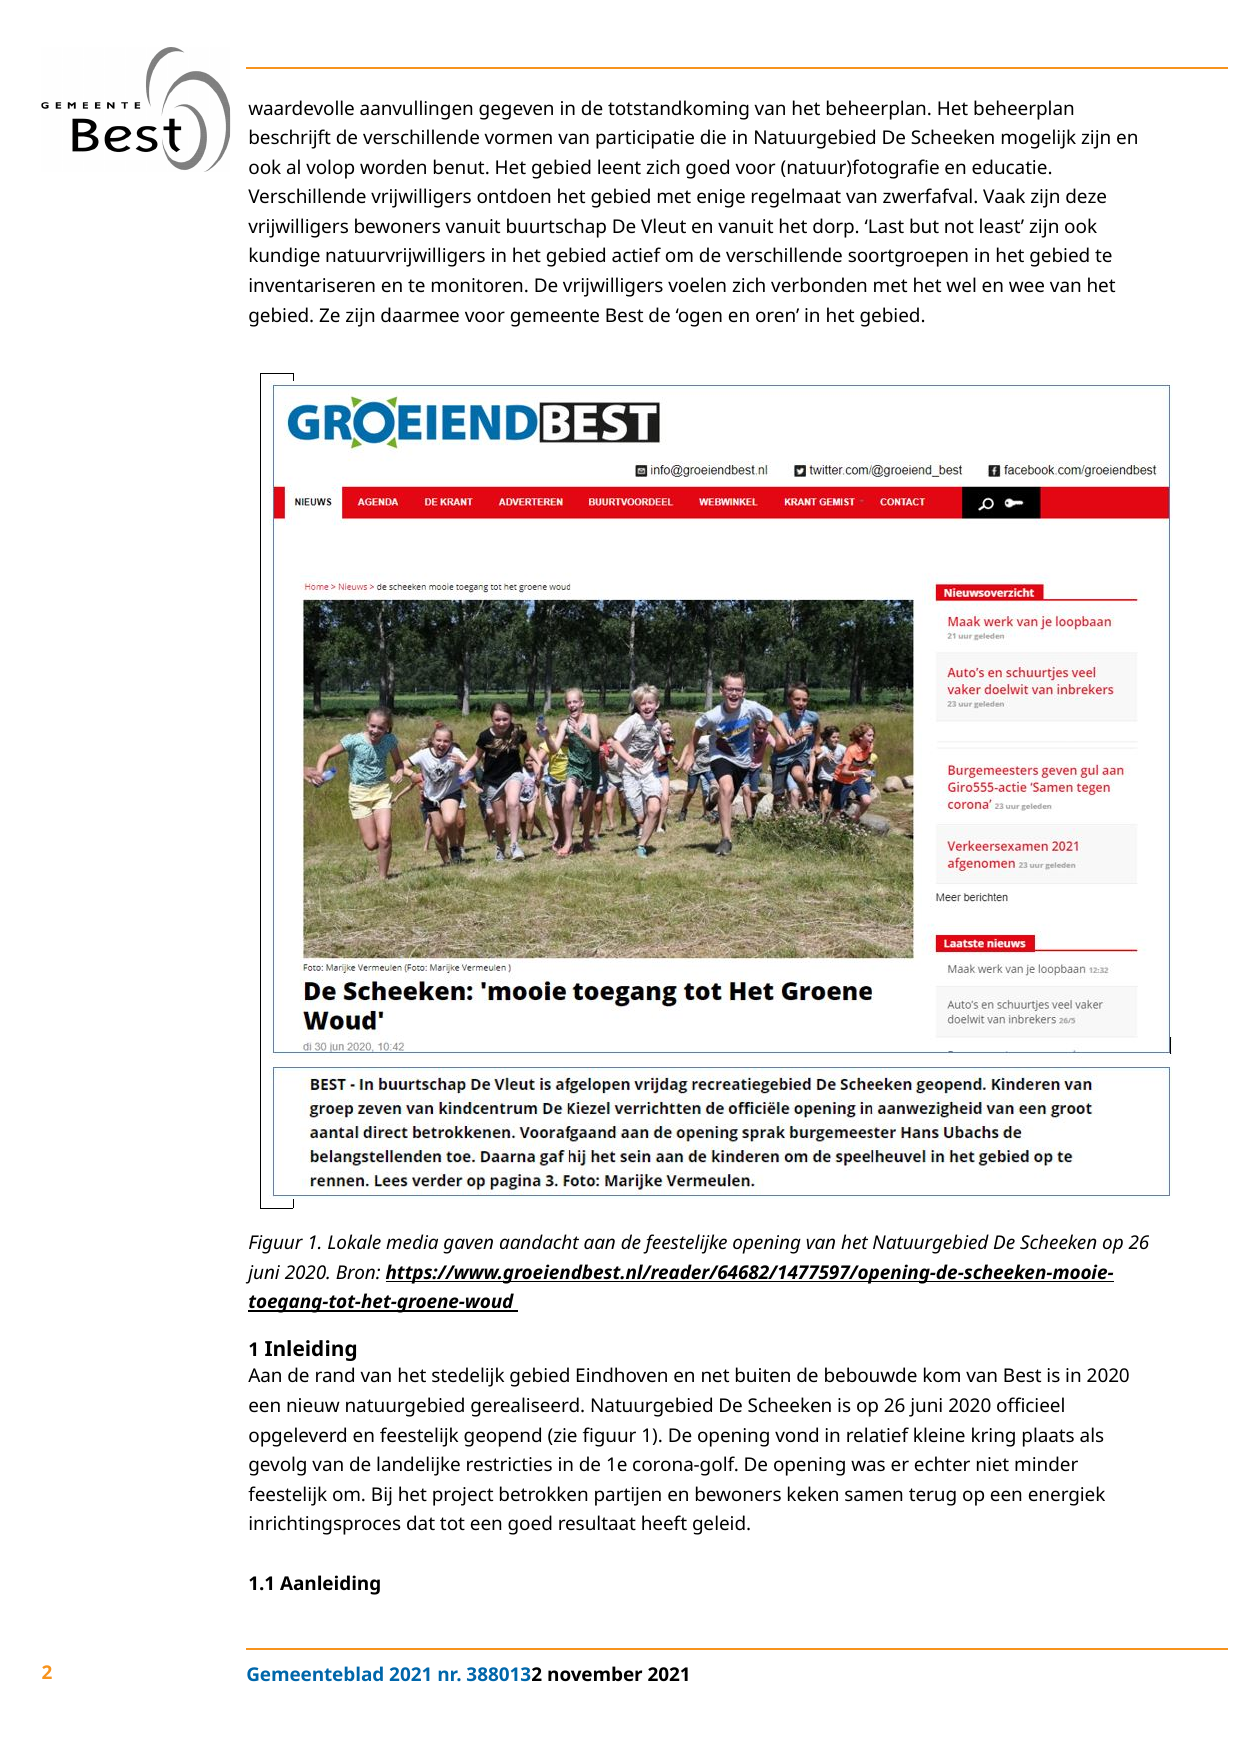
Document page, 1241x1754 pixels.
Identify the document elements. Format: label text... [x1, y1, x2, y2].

picture [41, 47, 231, 172]
text Figuur 1. Lokale media gaven aandacht aan de feestelijke opening van het Natuurgebied De Scheeken op 26 juni 2020. Bron: https://www.groeiendbest.nl/reader/64682/1477597/opening-de-scheeken-mooie-toegang-tot-het-groene-woud [248, 1229, 1152, 1314]
text 1.1 Aanleiding [248, 1570, 1152, 1595]
text 1 Inleiding [248, 1334, 1152, 1363]
text Aan de rand van het stedelijk gebied Eindhoven en net buiten de bebouwde kom van Best is in 2020 een nieuw natuurgebied gerealiseerd. Natuurgebied De Scheeken is op 26 juni 2020 officieel opgeleverd en feestelijk geopend (zie figuur 1). De opening vond in relatief kleine kring plaats als gevolg van de landelijke restricties in de 1e corona-golf. De opening was er echter niet minder feestelijk om. Bij het project betrokken partijen en bewoners keken samen terug op een energiek inrichtingsproces dat tot een goed resultaat heeft geleid. [248, 1363, 1152, 1536]
picture [268, 381, 1173, 1199]
text waardevolle aanvullingen gegeven in de totstandkoming van het beheerplan. Het beheerplan beschrijft de verschillende vormen van participatie die in Natuurgebied De Scheeken mogelijk zijn en ook al volop worden benut. Het gebied leent zich goed voor (natuur)fotografie en educatie. Verschillende vrijwilligers ontdoen het gebied met enige regelmaat van zwerfafval. Vaak zijn deze vrijwilligers bewoners vanuit buurtschap De Vleut en vanuit het dorp. ‘Last but not least’ zijn ook kundige natuurvrijwilligers in het gebied actief om de verschillende soortgroepen in het gebied te inventariseren en te monitoren. De vrijwilligers voelen zich verbonden met het wel en wee van het gebied. Ze zijn daarmee voor gemeente Best de ‘ogen en oren’ in het gebied. [248, 95, 1152, 328]
